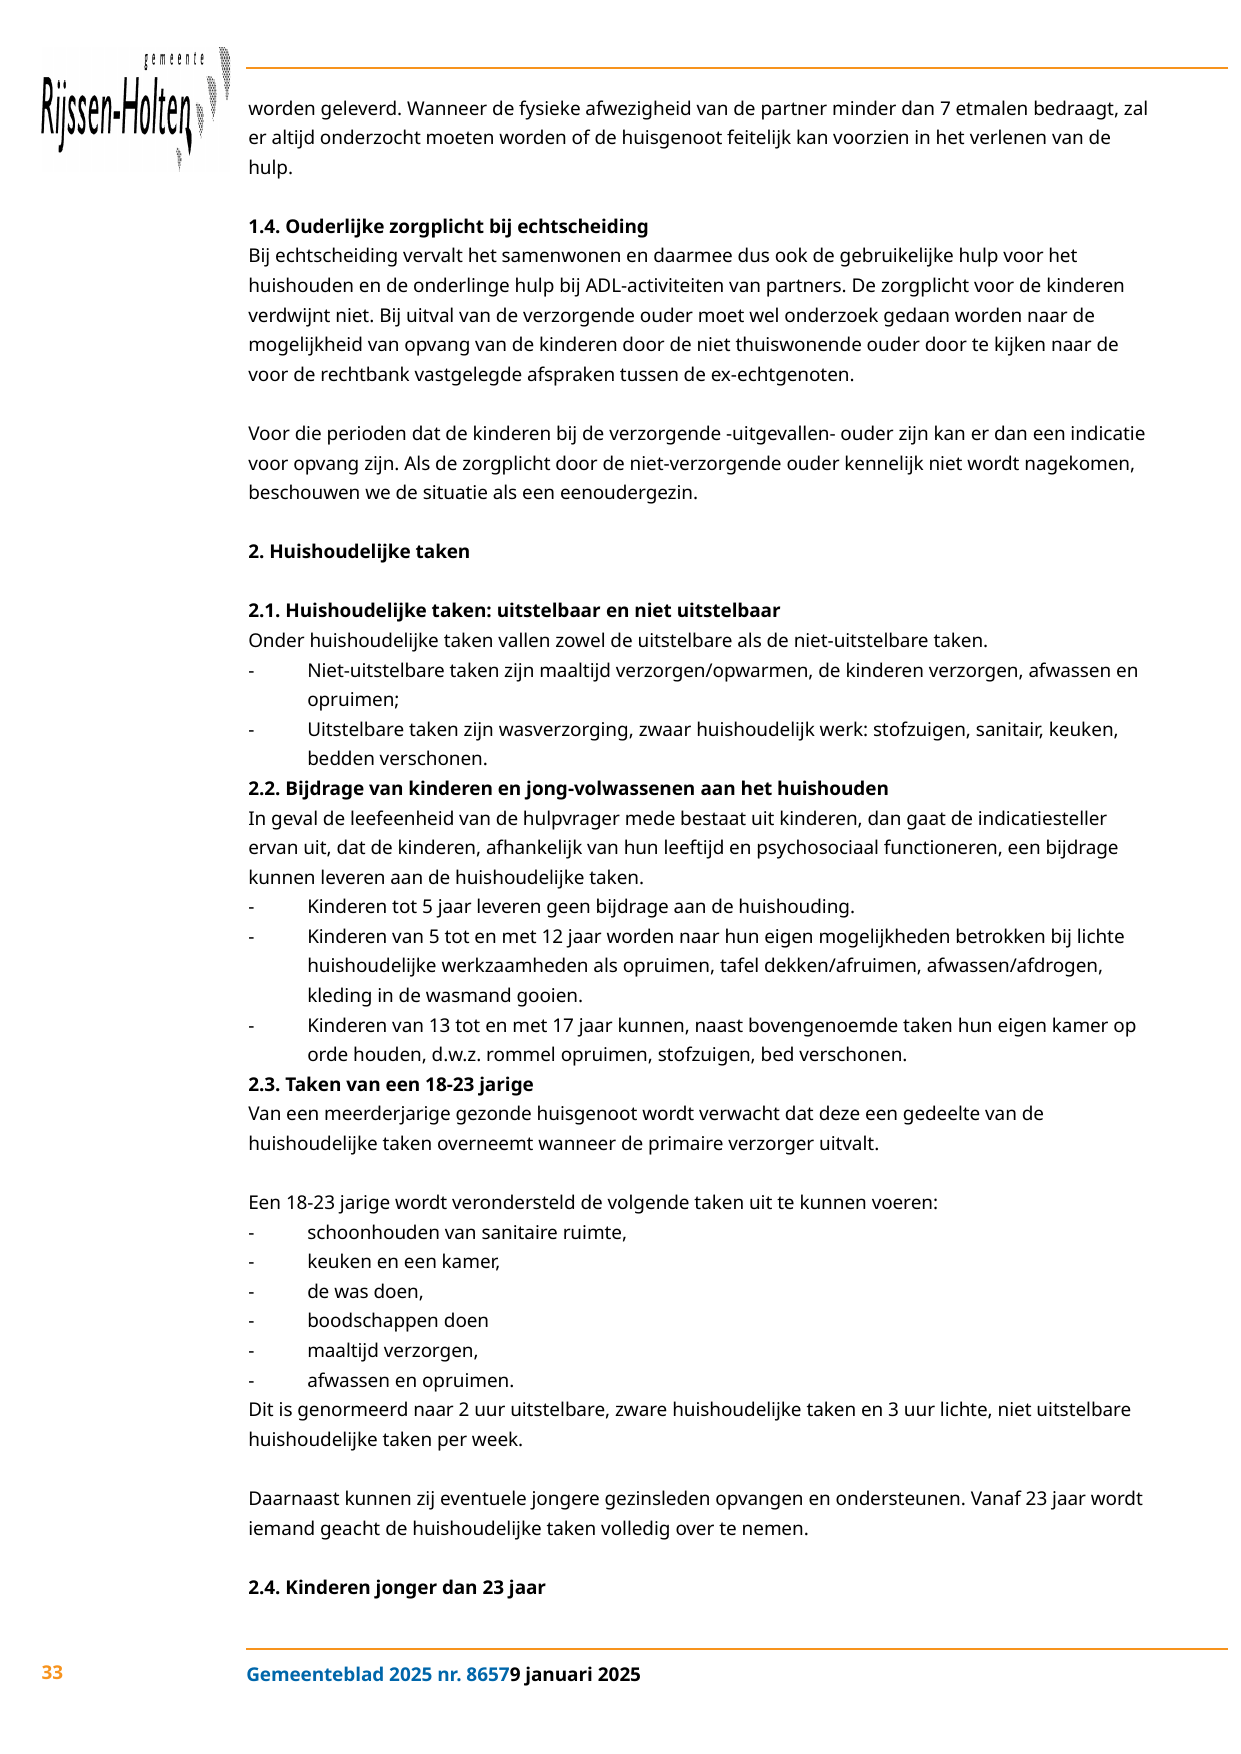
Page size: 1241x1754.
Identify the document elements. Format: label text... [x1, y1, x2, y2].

list boodschappen doen [248, 1308, 1152, 1333]
text Daarnaast kunnen zij eventuele jongere gezinsleden opvangen en ondersteunen. Vanaf 23 jaar wordt iemand geacht de huishoudelijke taken volledig over te nemen. [248, 1485, 1152, 1541]
text 2.3. Taken van een 18-23 jarige [248, 1071, 1152, 1097]
list afwassen en opruimen. [248, 1367, 1152, 1393]
text 2. Huishoudelijke taken [248, 538, 1152, 564]
list Kinderen van 13 tot en met 17 jaar kunnen, naast bovengenoemde taken hun eigen kamer op orde houden, d.w.z. rommel opruimen, stofzuigen, bed verschonen. [248, 1012, 1152, 1067]
text Van een meerderjarige gezonde huisgenoot wordt verwacht dat deze een gedeelte van de huishoudelijke taken overneemt wanneer de primaire verzorger uitvalt. [248, 1101, 1152, 1156]
text 2.2. Bijdrage van kinderen en jong-volwassenen aan het huishouden [248, 775, 1152, 801]
picture [41, 47, 231, 172]
list de was doen, [248, 1278, 1152, 1304]
text 1.4. Ouderlijke zorgplicht bij echtscheiding [248, 213, 1152, 239]
text In geval de leefeenheid van de hulpvrager mede bestaat uit kinderen, dan gaat de indicatiesteller ervan uit, dat de kinderen, afhankelijk van hun leeftijd en psychosociaal functioneren, een bijdrage kunnen leveren aan de huishoudelijke taken. [248, 805, 1152, 890]
list keuken en een kamer, [248, 1248, 1152, 1274]
text Een 18-23 jarige wordt verondersteld de volgende taken uit te kunnen voeren: [248, 1189, 1152, 1215]
list Uitstelbare taken zijn wasverzorging, zwaar huishoudelijk werk: stofzuigen, sanitair, keuken, bedden verschonen. [248, 716, 1152, 771]
list schoonhouden van sanitaire ruimte, [248, 1219, 1152, 1245]
text worden geleverd. Wanneer de fysieke afwezigheid van de partner minder dan 7 etmalen bedraagt, zal er altijd onderzocht moeten worden of de huisgenoot feitelijk kan voorzien in het verlenen van de hulp. [248, 95, 1152, 180]
list Niet-uitstelbare taken zijn maaltijd verzorgen/opwarmen, de kinderen verzorgen, afwassen en opruimen; [248, 657, 1152, 712]
text Dit is genormeerd naar 2 uur uitstelbare, zware huishoudelijke taken en 3 uur lichte, niet uitstelbare huishoudelijke taken per week. [248, 1396, 1152, 1452]
text 2.4. Kinderen jonger dan 23 jaar [248, 1574, 1152, 1600]
text Bij echtscheiding vervalt het samenwonen en daarmee dus ook de gebruikelijke hulp voor het huishouden en de onderlinge hulp bij ADL-activiteiten van partners. De zorgplicht voor de kinderen verdwijnt niet. Bij uitval van de verzorgende ouder moet wel onderzoek gedaan worden naar de mogelijkheid van opvang van de kinderen door de niet thuiswonende ouder door te kijken naar de voor de rechtbank vastgelegde afspraken tussen de ex-echtgenoten. [248, 243, 1152, 387]
list Kinderen van 5 tot en met 12 jaar worden naar hun eigen mogelijkheden betrokken bij lichte huishoudelijke werkzaamheden als opruimen, tafel dekken/afruimen, afwassen/afdrogen, kleding in de wasmand gooien. [248, 923, 1152, 1008]
text 2.1. Huishoudelijke taken: uitstelbaar en niet uitstelbaar [248, 598, 1152, 623]
text Onder huishoudelijke taken vallen zowel de uitstelbare als de niet-uitstelbare taken. [248, 627, 1152, 653]
list maaltijd verzorgen, [248, 1337, 1152, 1363]
text Voor die perioden dat de kinderen bij de verzorgende -uitgevallen- ouder zijn kan er dan een indicatie voor opvang zijn. Als de zorgplicht door de niet-verzorgende ouder kennelijk niet wordt nagekomen, beschouwen we de situatie als een eenoudergezin. [248, 420, 1152, 505]
list Kinderen tot 5 jaar leveren geen bijdrage aan de huishouding. [248, 893, 1152, 919]
